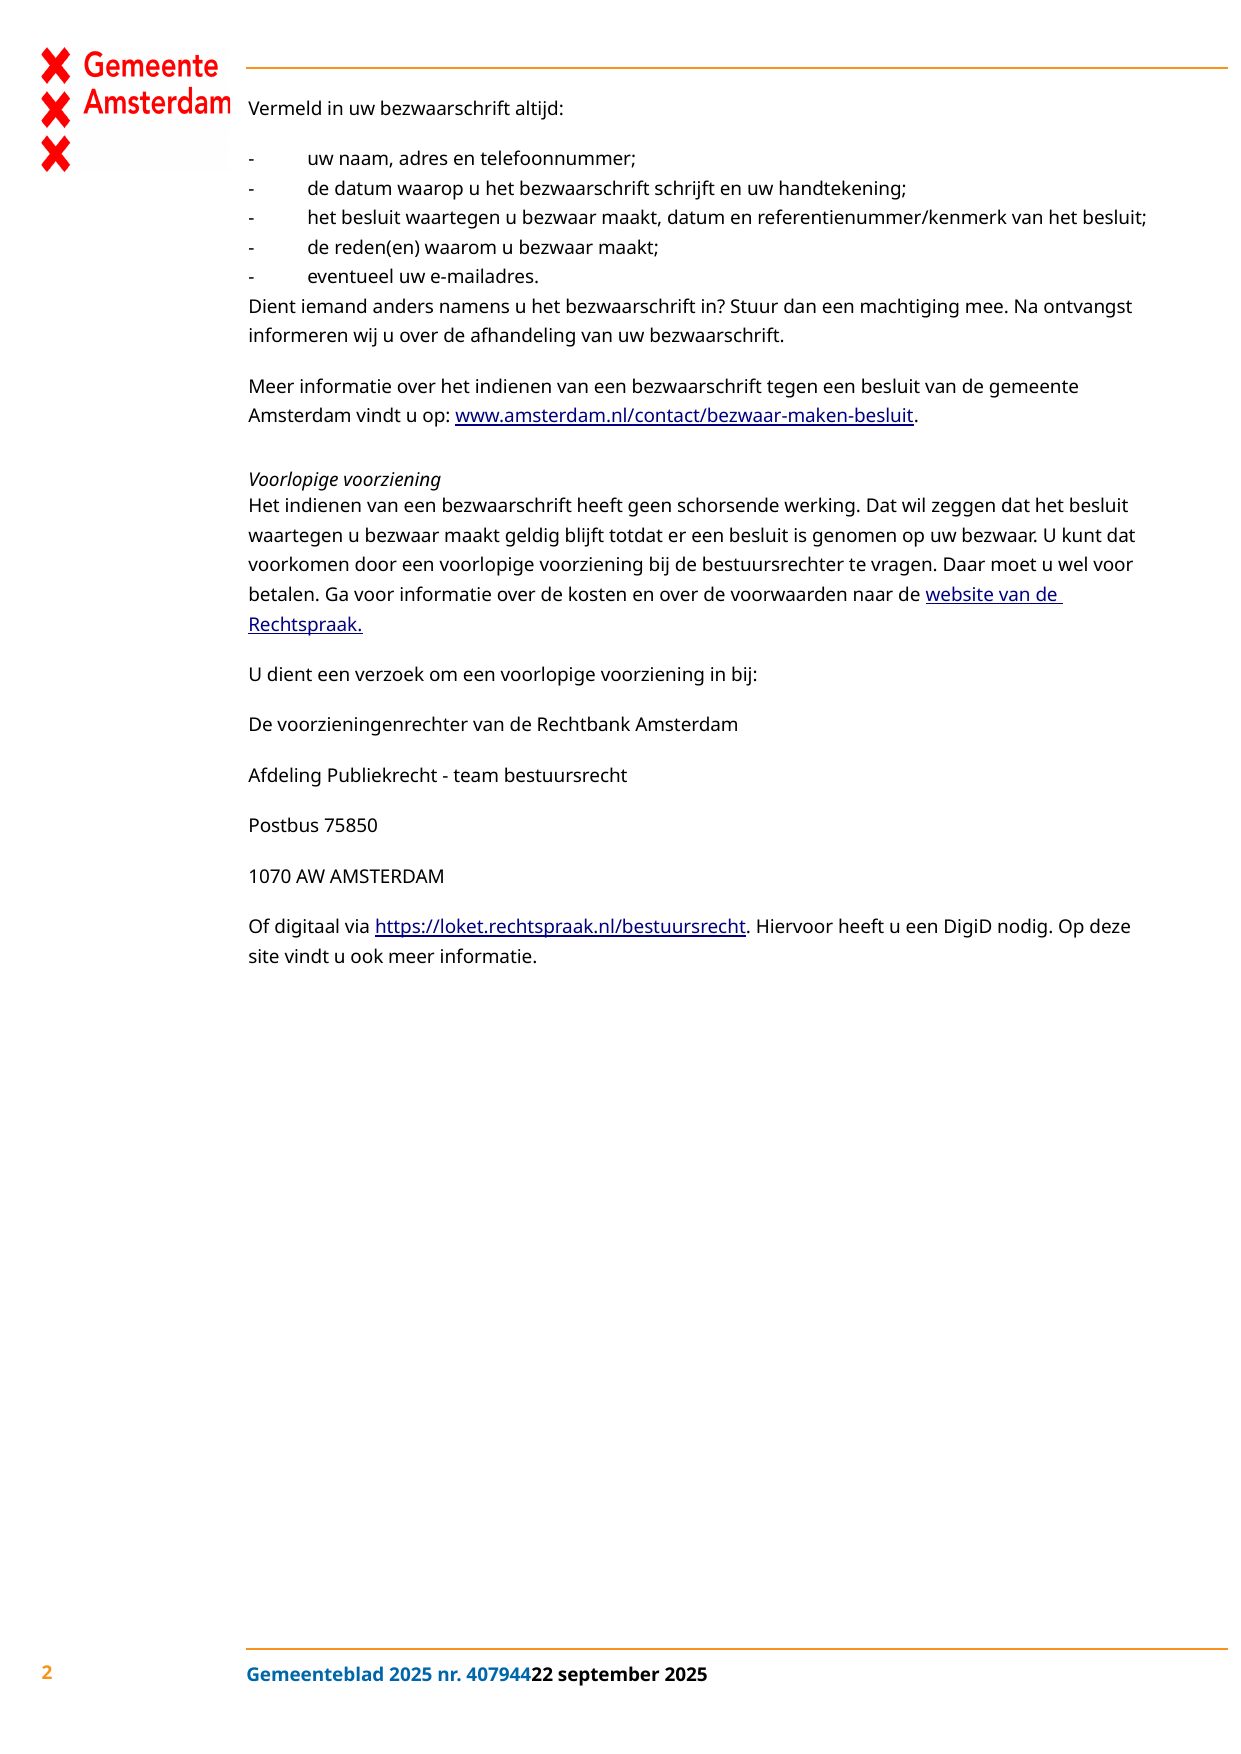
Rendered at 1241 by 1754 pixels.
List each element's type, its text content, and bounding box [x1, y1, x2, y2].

list de datum waarop u het bezwaarschrift schrijft en uw handtekening; [248, 175, 1152, 201]
text Postbus 75850 [248, 812, 1152, 838]
text Meer informatie over het indienen van een bezwaarschrift tegen een besluit van de gemeente Amsterdam vindt u op: www.amsterdam.nl/contact/bezwaar-maken-besluit. [248, 373, 1152, 428]
text Afdeling Publiekrecht - team bestuursrecht [248, 762, 1152, 788]
list uw naam, adres en telefoonnummer; [248, 145, 1152, 171]
text Of digitaal via https://loket.rechtspraak.nl/bestuursrecht. Hiervoor heeft u een DigiD nodig. Op deze site vindt u ook meer informatie. [248, 913, 1152, 968]
text Voorlopige voorziening [248, 467, 1152, 492]
list eventueel uw e-mailadres. [248, 263, 1152, 289]
text Dient iemand anders namens u het bezwaarschrift in? Stuur dan een machtiging mee. Na ontvangst informeren wij u over de afhandeling van uw bezwaarschrift. [248, 293, 1152, 348]
text 1070 AW AMSTERDAM [248, 863, 1152, 888]
list het besluit waartegen u bezwaar maakt, datum en referentienummer/kenmerk van het besluit; [248, 204, 1152, 230]
text De voorzieningenrechter van de Rechtbank Amsterdam [248, 712, 1152, 737]
text Het indienen van een bezwaarschrift heeft geen schorsende werking. Dat wil zeggen dat het besluit waartegen u bezwaar maakt geldig blijft totdat er een besluit is genomen op uw bezwaar. U kunt dat voorkomen door een voorlopige voorziening bij de bestuursrechter te vragen. Daar moet u wel voor betalen. Ga voor informatie over de kosten en over de voorwaarden naar de website van de Rechtspraak. [248, 492, 1152, 636]
picture [41, 47, 231, 172]
text U dient een verzoek om een voorlopige voorziening in bij: [248, 661, 1152, 687]
list de reden(en) waarom u bezwaar maakt; [248, 234, 1152, 260]
text Vermeld in uw bezwaarschrift altijd: [248, 95, 1152, 121]
